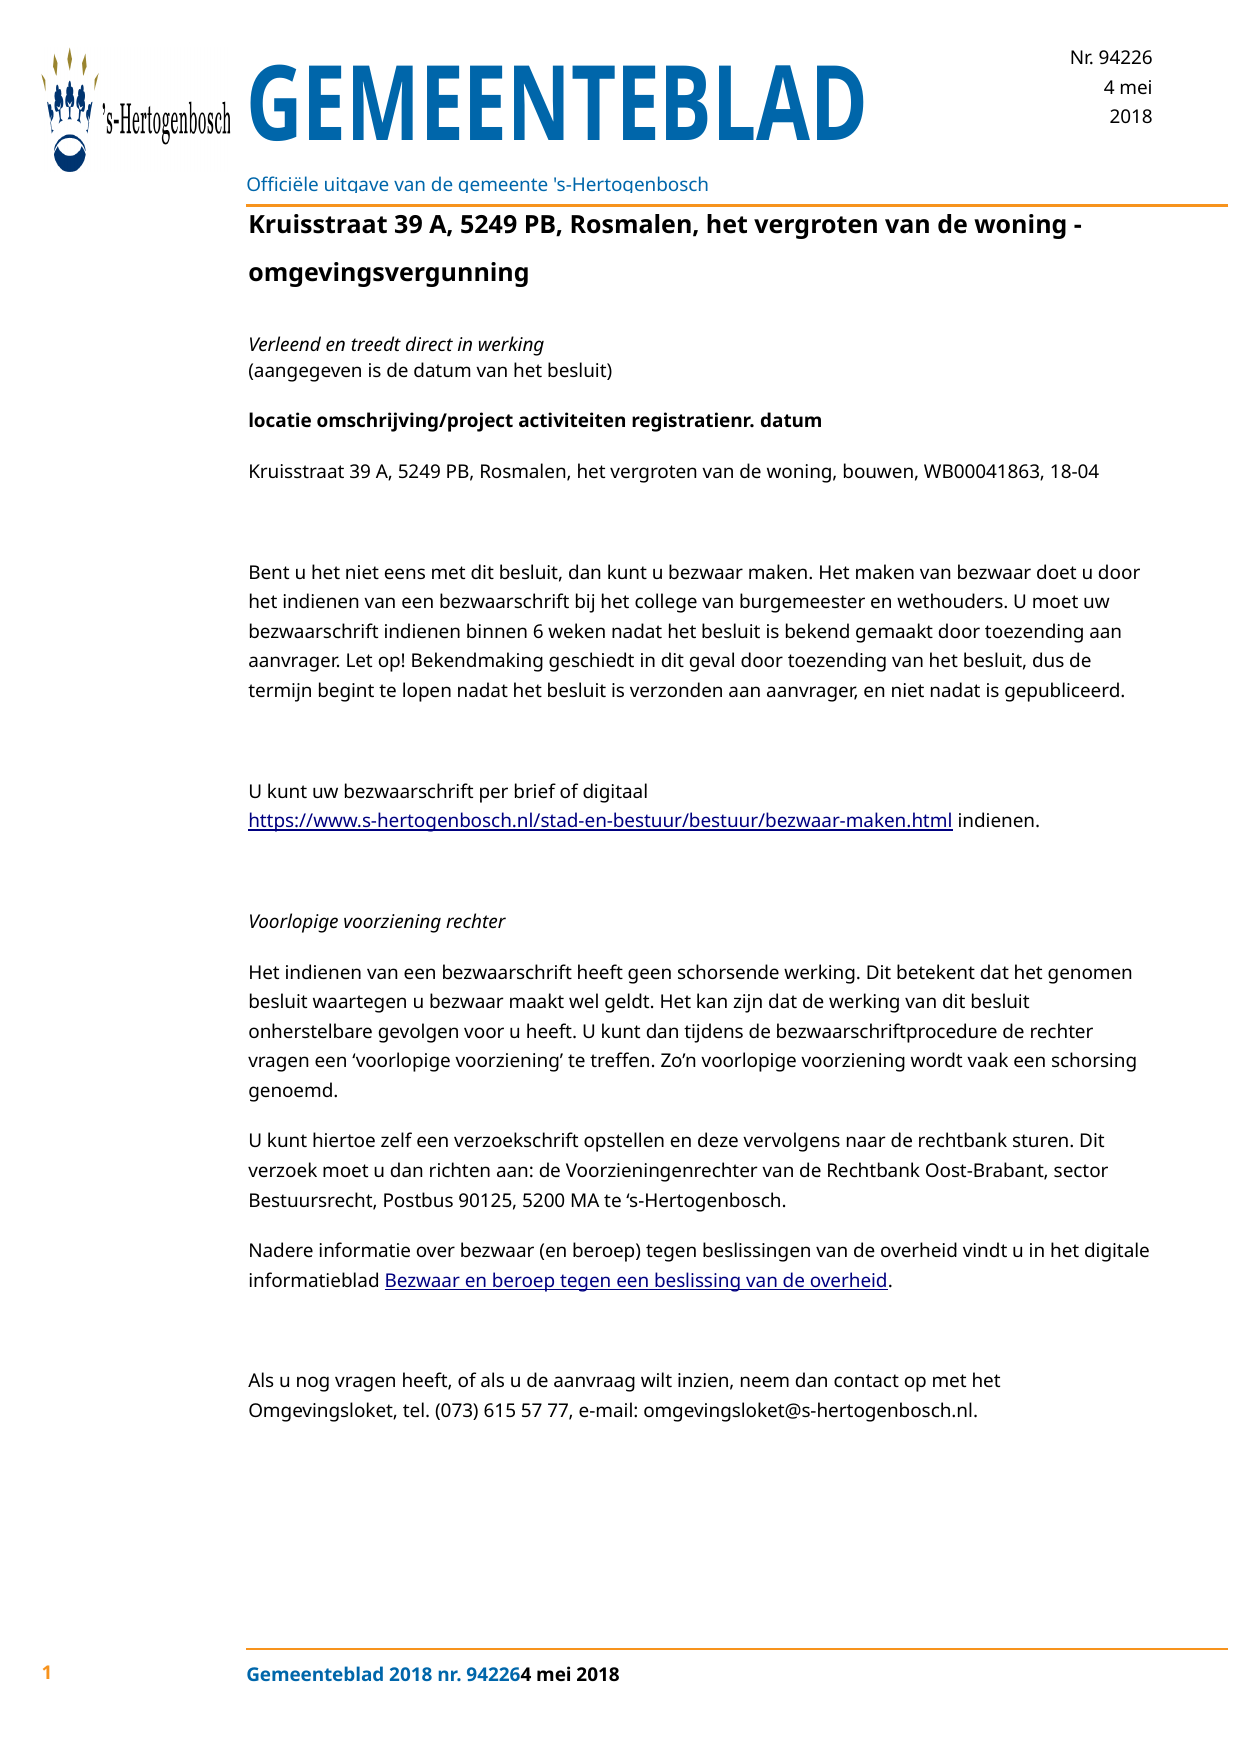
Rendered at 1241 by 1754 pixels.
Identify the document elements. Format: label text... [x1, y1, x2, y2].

text U kunt uw bezwaarschrift per brief of digitaal https://www.s-hertogenbosch.nl/stad-en-bestuur/bestuur/bezwaar-maken.html indienen. [248, 778, 1152, 833]
text Bent u het niet eens met dit besluit, dan kunt u bezwaar maken. Het maken van bezwaar doet u door het indienen van een bezwaarschrift bij het college van burgemeester en wethouders. U moet uw bezwaarschrift indienen binnen 6 weken nadat het besluit is bekend gemaakt door toezending aan aanvrager. Let op! Bekendmaking geschiedt in dit geval door toezending van het besluit, dus de termijn begint te lopen nadat het besluit is verzonden aan aanvrager, en niet nadat is gepubliceerd. [248, 559, 1152, 703]
text U kunt hiertoe zelf een verzoekschrift opstellen en deze vervolgens naar de rechtbank sturen. Dit verzoek moet u dan richten aan: de Voorzieningenrechter van de Rechtbank Oost-Brabant, sector Bestuursrecht, Postbus 90125, 5200 MA te ‘s-Hertogenbosch. [248, 1128, 1152, 1212]
text Het indienen van een bezwaarschrift heeft geen schorsende werking. Dit betekent dat het genomen besluit waartegen u bezwaar maakt wel geldt. Het kan zijn dat de werking van dit besluit onherstelbare gevolgen voor u heeft. U kunt dan tijdens de bezwaarschriftprocedure de rechter vragen een ‘voorlopige voorziening’ te treffen. Zo’n voorlopige voorziening wordt vaak een schorsing genoemd. [248, 959, 1152, 1103]
text Kruisstraat 39 A, 5249 PB, Rosmalen, het vergroten van de woning -omgevingsvergunning [248, 207, 1152, 288]
text locatie omschrijving/project activiteiten registratienr. datum [248, 408, 1152, 433]
text Als u nog vragen heeft, of als u de aanvraag wilt inzien, neem dan contact op met het Omgevingsloket, tel. (073) 615 57 77, e-mail: omgevingsloket@s-hertogenbosch.nl. [248, 1368, 1152, 1423]
text Nadere informatie over bezwaar (en beroep) tegen beslissingen van de overheid vindt u in het digitale informatieblad Bezwaar en beroep tegen een beslissing van de overheid. [248, 1237, 1152, 1292]
picture [41, 47, 231, 172]
text Voorlopige voorziening rechter [248, 908, 1152, 934]
text (aangegeven is de datum van het besluit) [248, 357, 1152, 383]
text Verleend en treedt direct in werking [248, 331, 1152, 357]
text Kruisstraat 39 A, 5249 PB, Rosmalen, het vergroten van de woning, bouwen, WB00041863, 18-04 [248, 458, 1152, 484]
